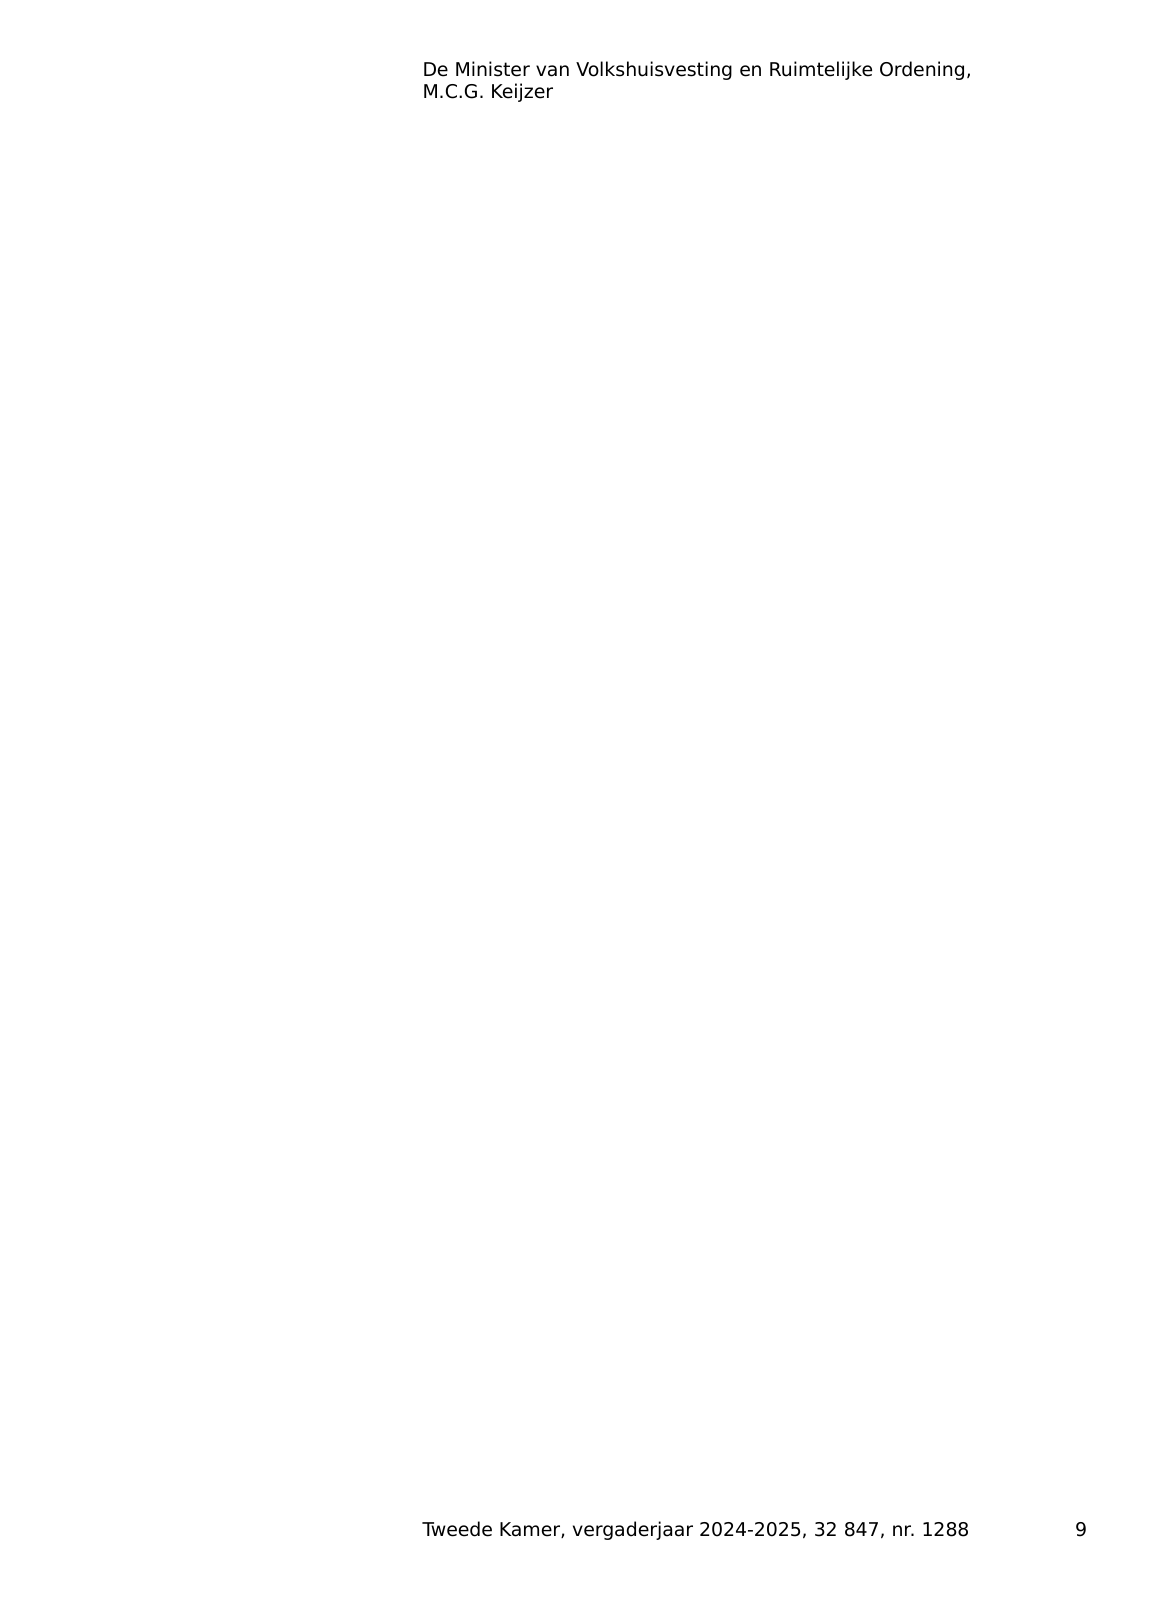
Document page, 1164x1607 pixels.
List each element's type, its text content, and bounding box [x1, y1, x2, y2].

text De Minister van Volkshuisvesting en Ruimtelijke Ordening, M.C.G. Keijzer [422, 59, 1087, 103]
